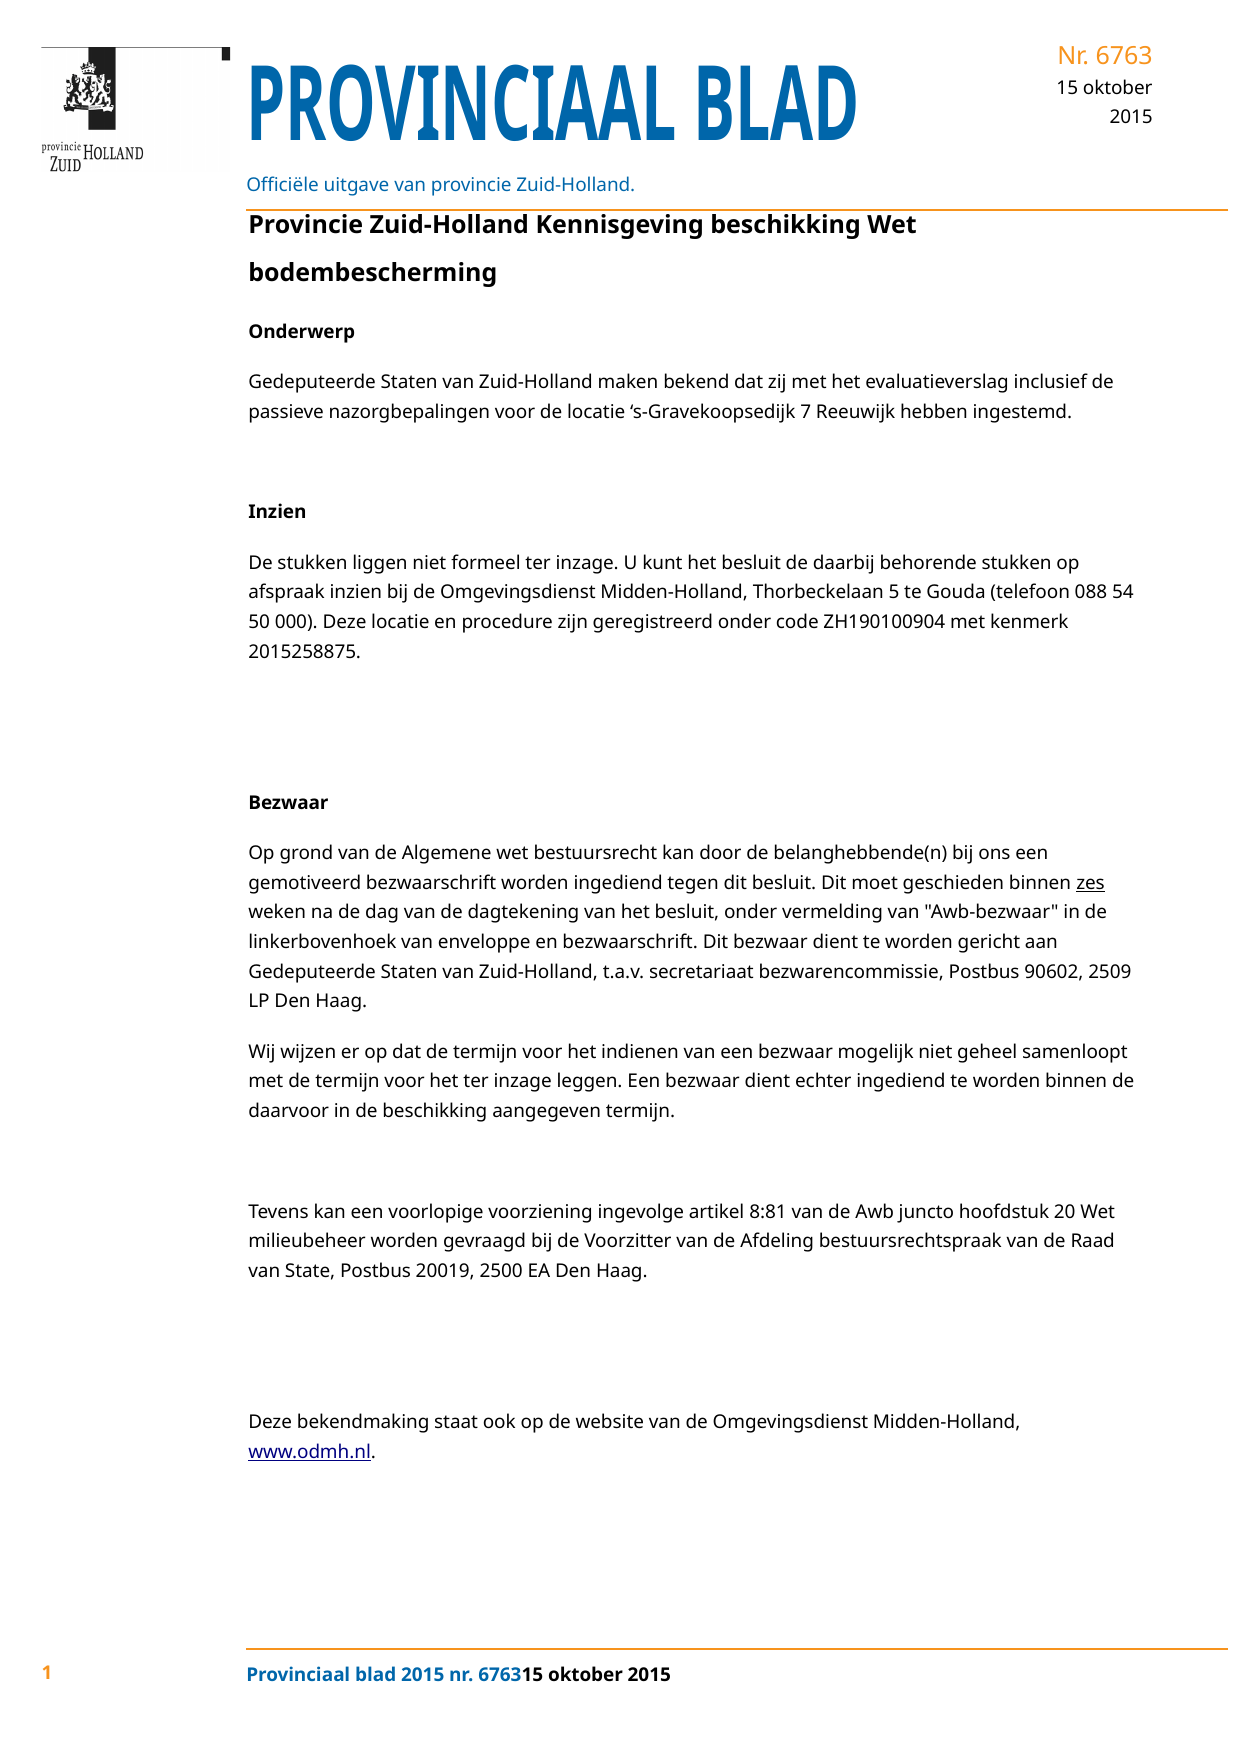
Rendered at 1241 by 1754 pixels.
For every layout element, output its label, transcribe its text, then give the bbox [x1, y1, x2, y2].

text Inzien [248, 499, 1152, 524]
text Gedeputeerde Staten van Zuid-Holland maken bekend dat zij met het evaluatieverslag inclusief de passieve nazorgbepalingen voor de locatie ‘s-Gravekoopsedijk 7 Reeuwijk hebben ingestemd. [248, 368, 1152, 424]
text Bezwaar [248, 789, 1152, 815]
picture [41, 47, 231, 172]
text De stukken liggen niet formeel ter inzage. U kunt het besluit de daarbij behorende stukken op afspraak inzien bij de Omgevingsdienst Midden-Holland, Thorbeckelaan 5 te Gouda (telefoon 088 54 50 000). Deze locatie en procedure zijn geregistreerd onder code ZH190100904 met kenmerk 2015258875. [248, 549, 1152, 664]
text Onderwerp [248, 318, 1152, 344]
text Wij wijzen er op dat de termijn voor het indienen van een bezwaar mogelijk niet geheel samenloopt met de termijn voor het ter inzage leggen. Een bezwaar dient echter ingediend te worden binnen de daarvoor in de beschikking aangegeven termijn. [248, 1038, 1152, 1123]
text Op grond van de Algemene wet bestuursrecht kan door de belanghebbende(n) bij ons een gemotiveerd bezwaarschrift worden ingediend tegen dit besluit. Dit moet geschieden binnen zes weken na de dag van de dagtekening van het besluit, onder vermelding van "Awb-bezwaar" in de linkerbovenhoek van enveloppe en bezwaarschrift. Dit bezwaar dient te worden gericht aan Gedeputeerde Staten van Zuid-Holland, t.a.v. secretariaat bezwarencommissie, Postbus 90602, 2509 LP Den Haag. [248, 839, 1152, 1013]
text Deze bekendmaking staat ook op de website van de Omgevingsdienst Midden-Holland, www.odmh.nl. [248, 1408, 1152, 1464]
text Provincie Zuid-Holland Kennisgeving beschikking Wet bodembescherming [248, 211, 1152, 288]
text Tevens kan een voorlopige voorziening ingevolge artikel 8:81 van de Awb juncto hoofdstuk 20 Wet milieubeheer worden gevraagd bij de Voorzitter van de Afdeling bestuursrechtspraak van de Raad van State, Postbus 20019, 2500 EA Den Haag. [248, 1198, 1152, 1283]
